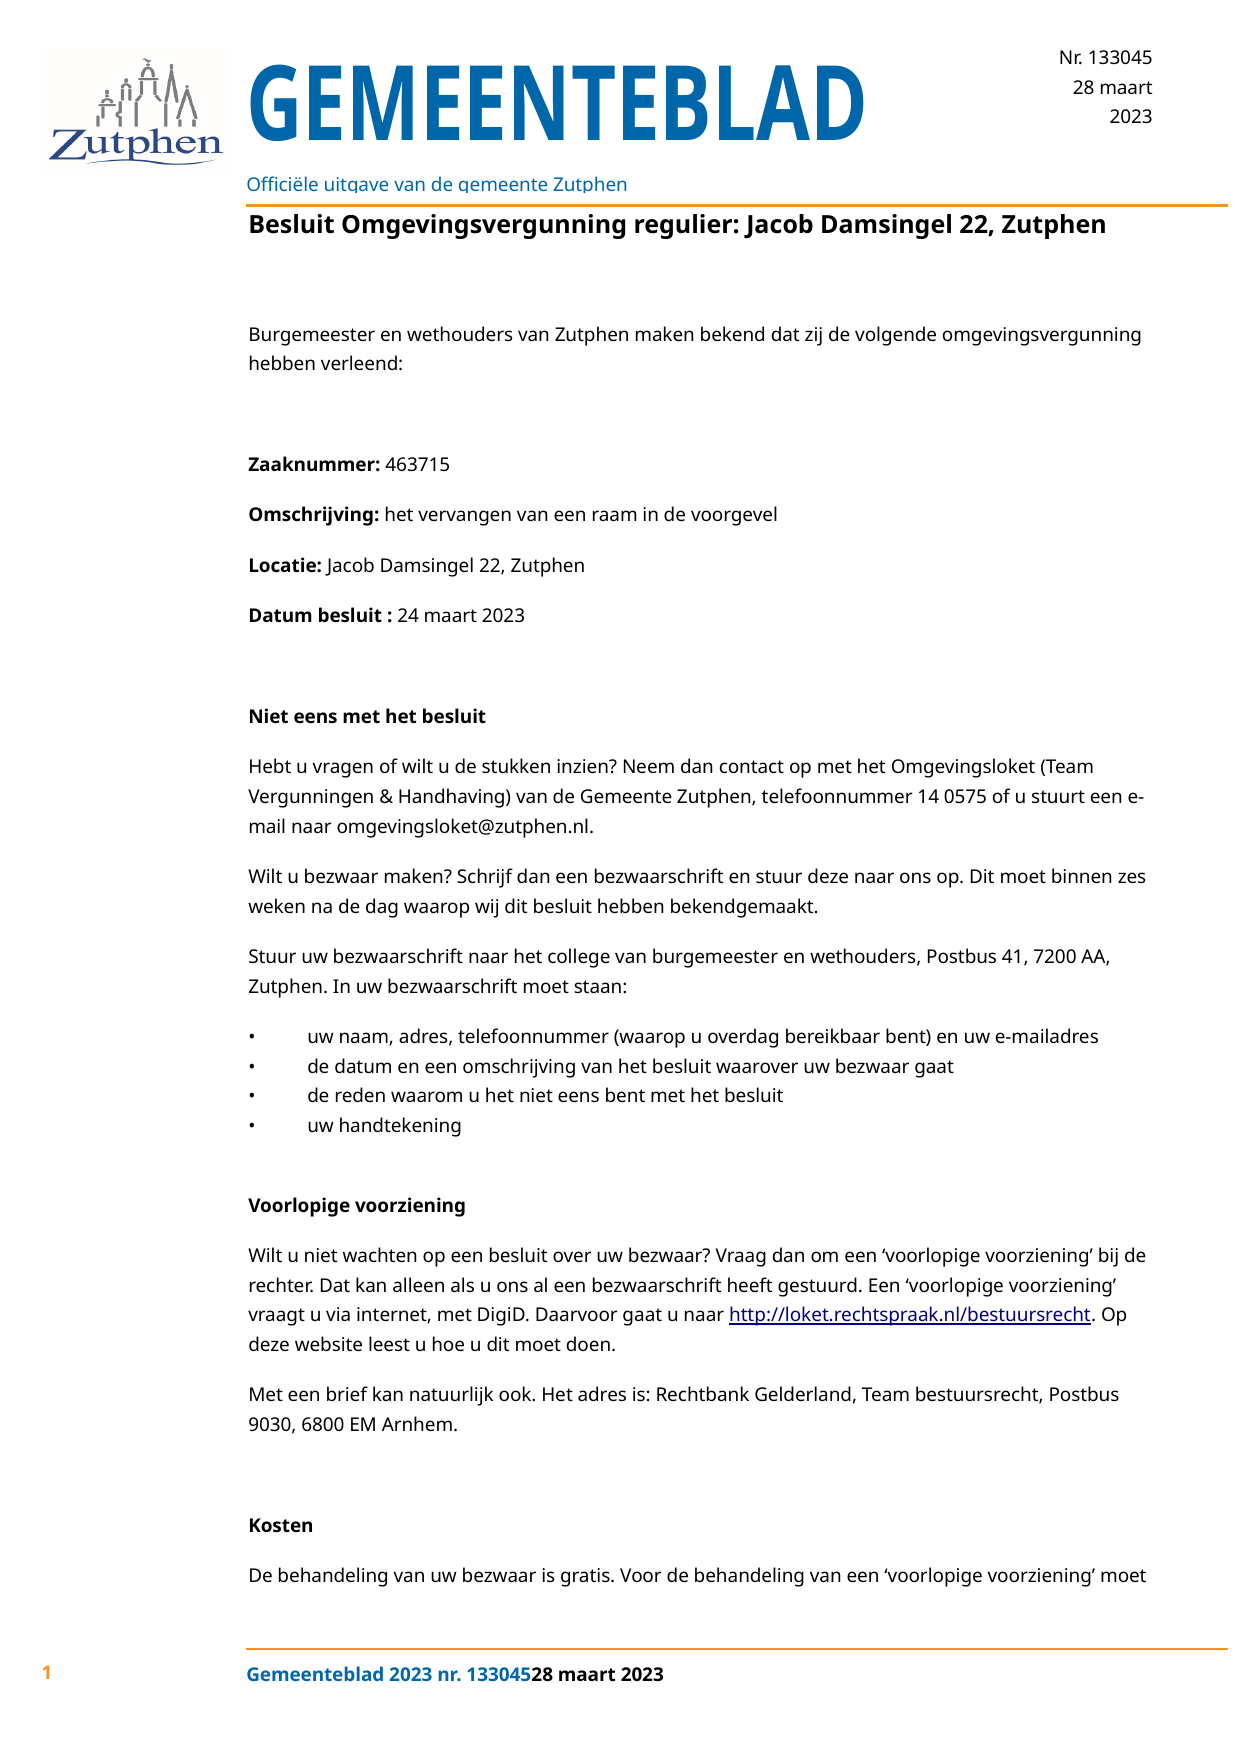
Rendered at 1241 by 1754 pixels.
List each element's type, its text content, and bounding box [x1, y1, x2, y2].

text De behandeling van uw bezwaar is gratis. Voor de behandeling van een ‘voorlopige voorziening’ moet [248, 1562, 1152, 1588]
text Locatie: Jacob Damsingel 22, Zutphen [248, 552, 1152, 578]
text Wilt u bezwaar maken? Schrijf dan een bezwaarschrift en stuur deze naar ons op. Dit moet binnen zes weken na de dag waarop wij dit besluit hebben bekendgemaakt. [248, 863, 1152, 918]
text Wilt u niet wachten op een besluit over uw bezwaar? Vraag dan om een ‘voorlopige voorziening’ bij de rechter. Dat kan alleen als u ons al een bezwaarschrift heeft gestuurd. Een ‘voorlopige voorziening’ vraagt u via internet, met DigiD. Daarvoor gaat u naar http://loket.rechtspraak.nl/bestuursrecht. Op deze website leest u hoe u dit moet doen. [248, 1242, 1152, 1357]
text Kosten [248, 1512, 1152, 1538]
list de datum en een omschrijving van het besluit waarover uw bezwaar gaat [248, 1053, 1152, 1078]
text Hebt u vragen of wilt u de stukken inzien? Neem dan contact op met het Omgevingsloket (Team Vergunningen & Handhaving) van de Gemeente Zutphen, telefoonnummer 14 0575 of u stuurt een e-mail naar omgevingsloket@zutphen.nl. [248, 754, 1152, 838]
list de reden waarom u het niet eens bent met het besluit [248, 1082, 1152, 1108]
text Met een brief kan natuurlijk ook. Het adres is: Rechtbank Gelderland, Team bestuursrecht, Postbus 9030, 6800 EM Arnhem. [248, 1382, 1152, 1437]
text Besluit Omgevingsvergunning regulier: Jacob Damsingel 22, Zutphen [248, 207, 1152, 241]
text Datum besluit : 24 maart 2023 [248, 602, 1152, 628]
text Burgemeester en wethouders van Zutphen maken bekend dat zij de volgende omgevingsvergunning hebben verleend: [248, 321, 1152, 376]
text Niet eens met het besluit [248, 703, 1152, 729]
text Stuur uw bezwaarschrift naar het college van burgemeester en wethouders, Postbus 41, 7200 AA, Zutphen. In uw bezwaarschrift moet staan: [248, 943, 1152, 998]
text Zaaknummer: 463715 [248, 451, 1152, 477]
picture [41, 47, 231, 172]
list uw handtekening [248, 1112, 1152, 1138]
text Voorlopige voorziening [248, 1192, 1152, 1218]
list uw naam, adres, telefoonnummer (waarop u overdag bereikbaar bent) en uw e-mailadres [248, 1023, 1152, 1049]
text Omschrijving: het vervangen van een raam in de voorgevel [248, 502, 1152, 527]
